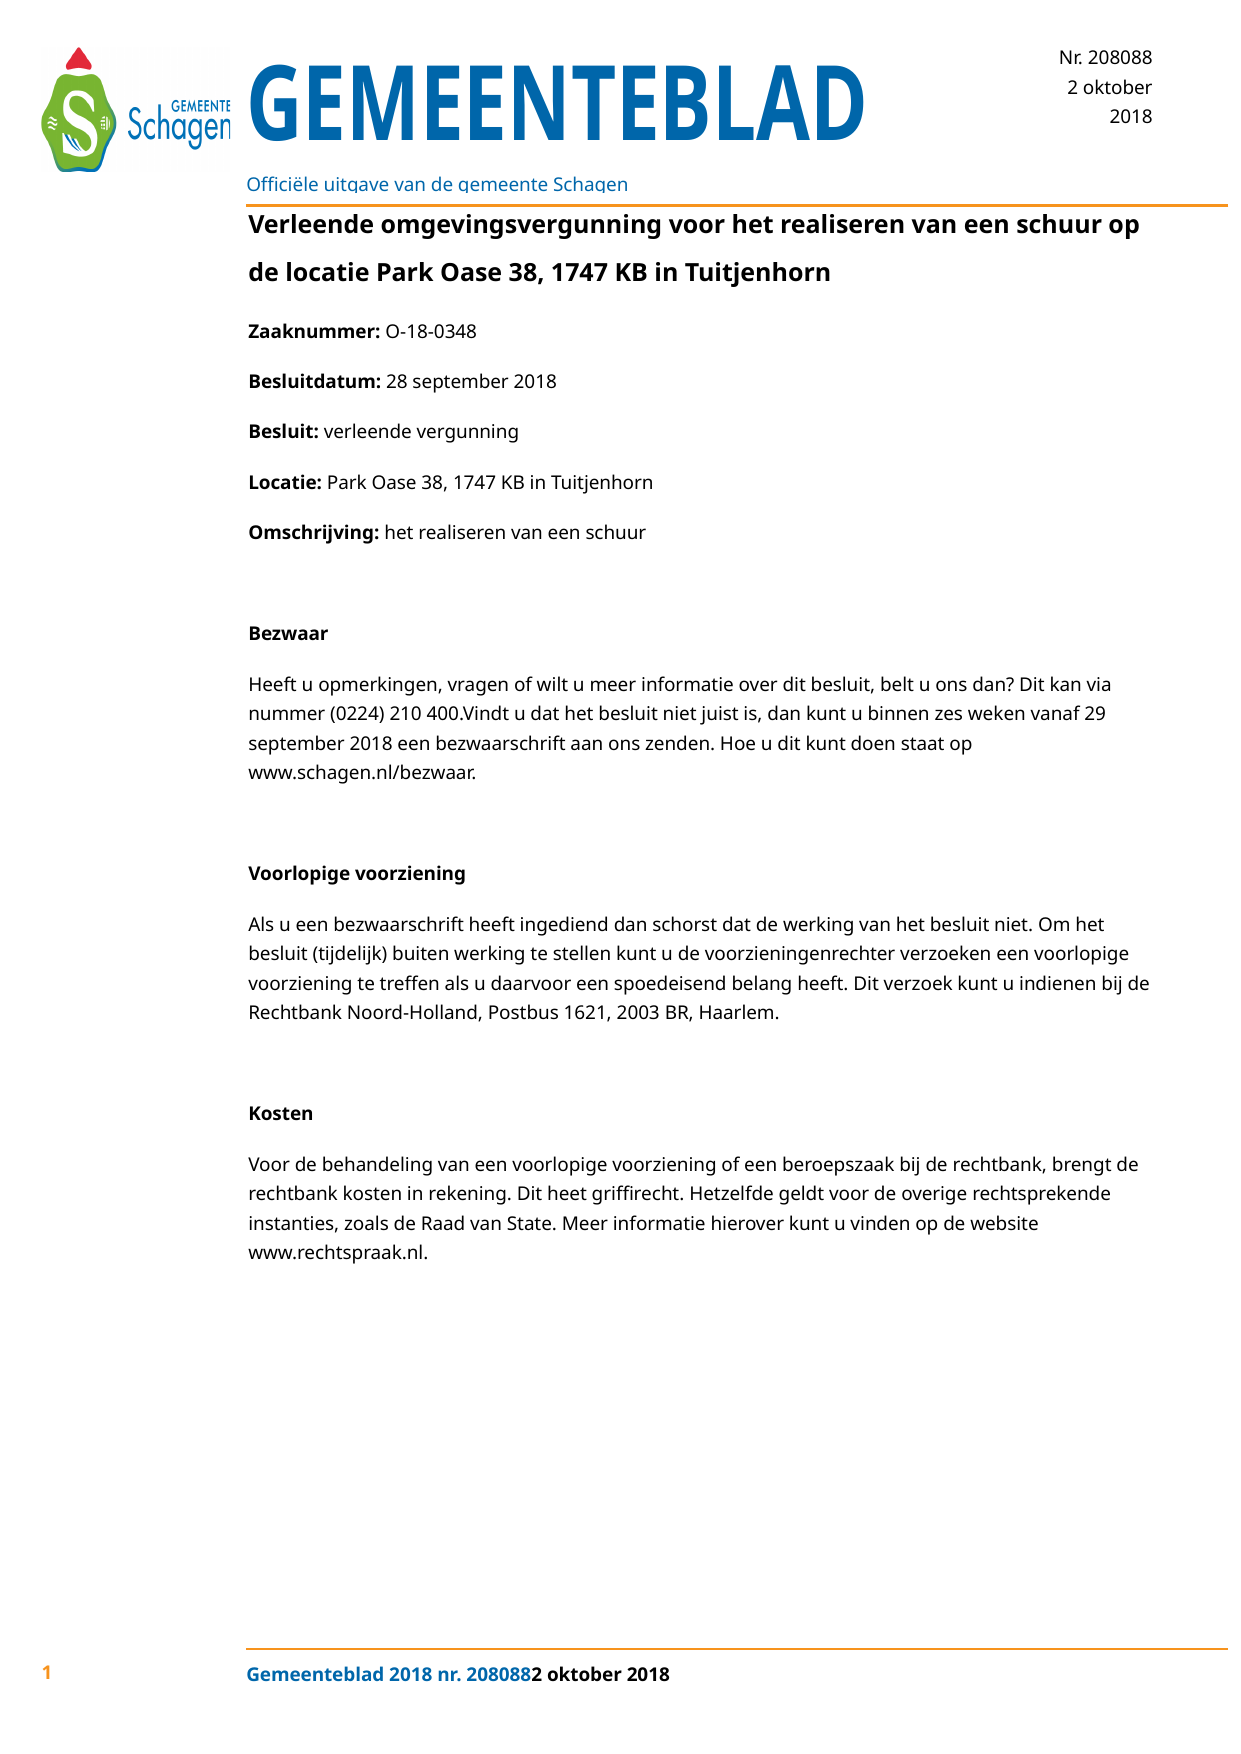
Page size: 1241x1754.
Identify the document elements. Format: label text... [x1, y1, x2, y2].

text Omschrijving: het realiseren van een schuur [248, 519, 1152, 545]
text Verleende omgevingsvergunning voor het realiseren van een schuur op de locatie Park Oase 38, 1747 KB in Tuitjenhorn [248, 207, 1152, 288]
text Heeft u opmerkingen, vragen of wilt u meer informatie over dit besluit, belt u ons dan? Dit kan via nummer (0224) 210 400.Vindt u dat het besluit niet juist is, dan kunt u binnen zes weken vanaf 29 september 2018 een bezwaarschrift aan ons zenden. Hoe u dit kunt doen staat op www.schagen.nl/bezwaar. [248, 671, 1152, 785]
text Voor de behandeling van een voorlopige voorziening of een beroepszaak bij de rechtbank, brengt de rechtbank kosten in rekening. Dit heet griffirecht. Hetzelfde geldt voor de overige rechtsprekende instanties, zoals de Raad van State. Meer informatie hierover kunt u vinden op de website www.rechtspraak.nl. [248, 1151, 1152, 1265]
text Als u een bezwaarschrift heeft ingediend dan schorst dat de werking van het besluit niet. Om het besluit (tijdelijk) buiten werking te stellen kunt u de voorzieningenrechter verzoeken een voorlopige voorziening te treffen als u daarvoor een spoedeisend belang heeft. Dit verzoek kunt u indienen bij de Rechtbank Noord-Holland, Postbus 1621, 2003 BR, Haarlem. [248, 911, 1152, 1025]
text Zaaknummer: O-18-0348 [248, 318, 1152, 344]
text Kosten [248, 1100, 1152, 1126]
text Locatie: Park Oase 38, 1747 KB in Tuitjenhorn [248, 469, 1152, 495]
text Besluit: verleende vergunning [248, 419, 1152, 444]
text Besluitdatum: 28 september 2018 [248, 368, 1152, 394]
picture [41, 47, 231, 172]
text Voorlopige voorziening [248, 860, 1152, 886]
text Bezwaar [248, 620, 1152, 646]
